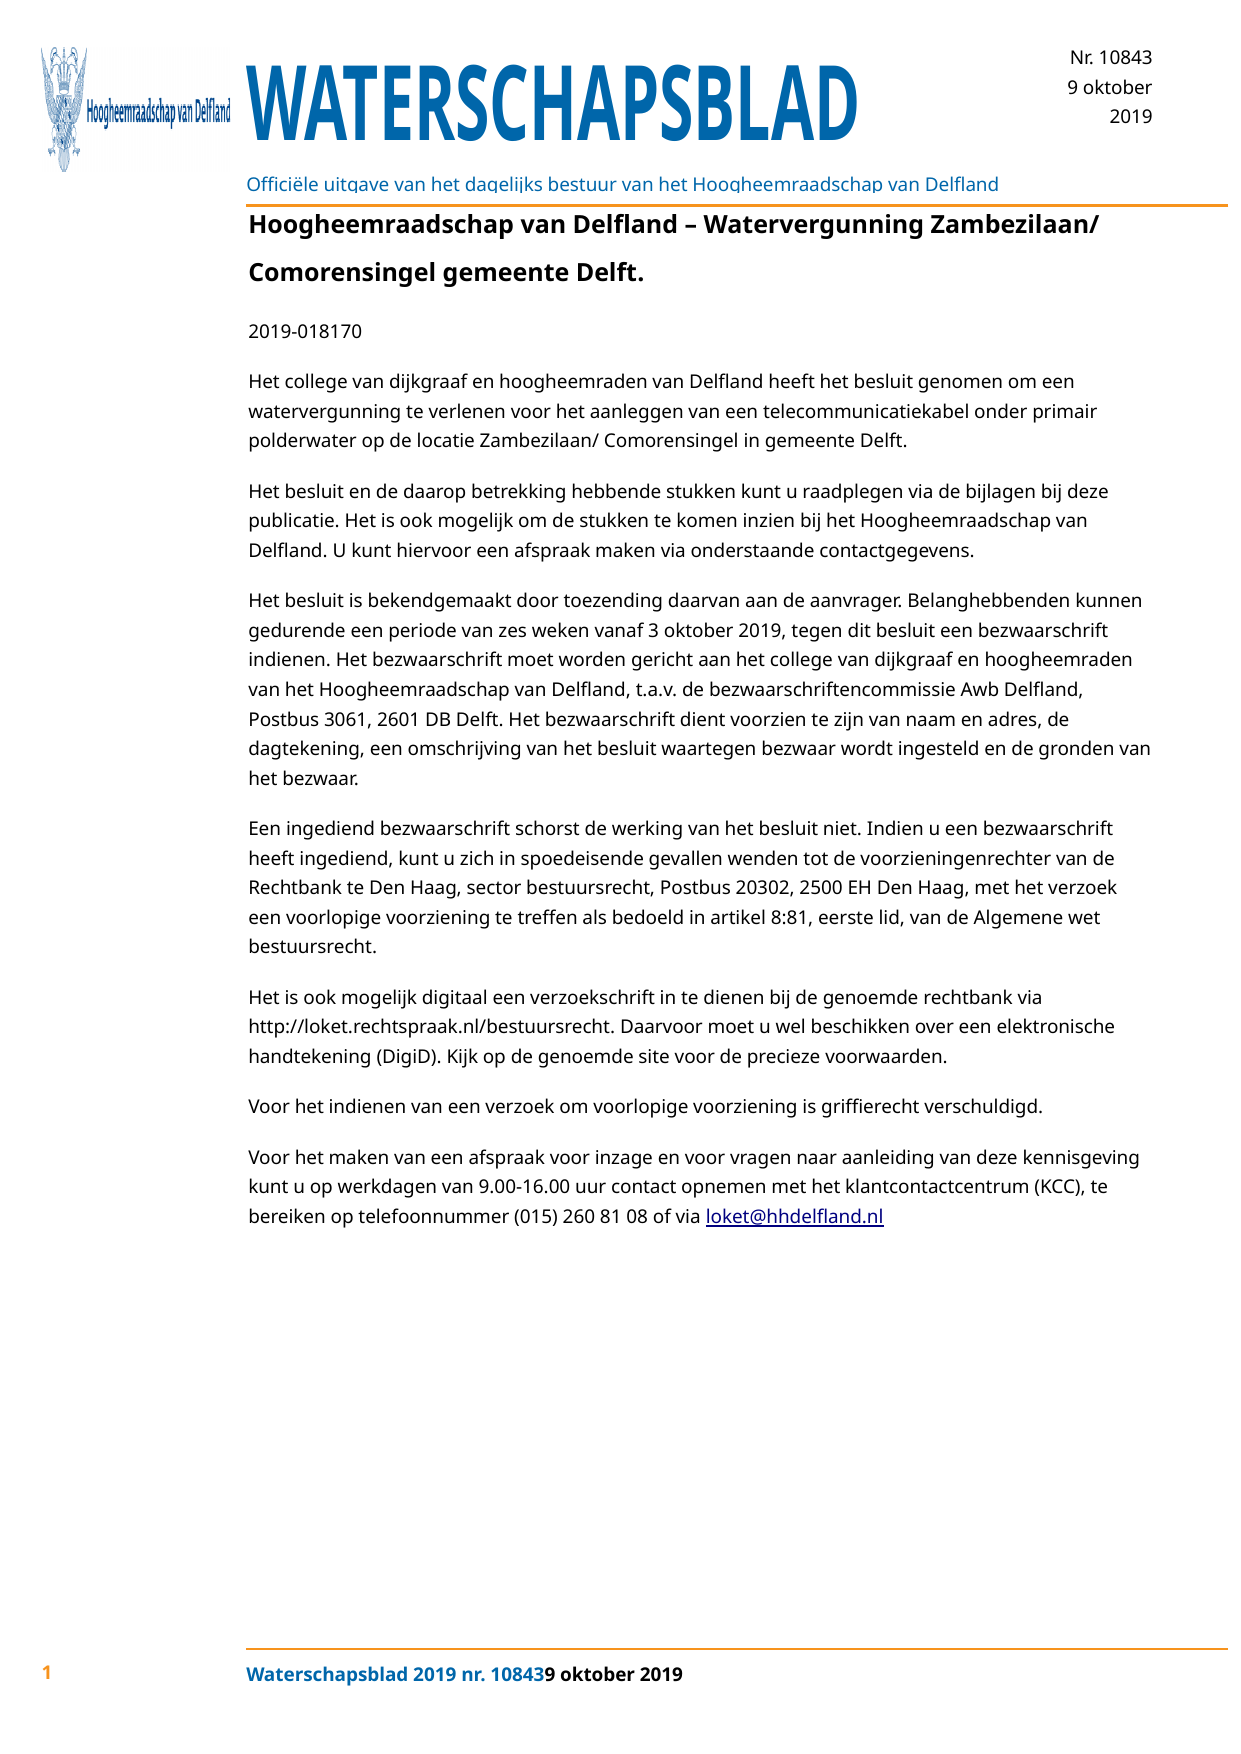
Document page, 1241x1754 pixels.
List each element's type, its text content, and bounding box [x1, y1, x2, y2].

text 2019-018170 [248, 318, 1152, 344]
text Het besluit en de daarop betrekking hebbende stukken kunt u raadplegen via de bijlagen bij deze publicatie. Het is ook mogelijk om de stukken te komen inzien bij het Hoogheemraadschap van Delfland. U kunt hiervoor een afspraak maken via onderstaande contactgegevens. [248, 478, 1152, 563]
text Het college van dijkgraaf en hoogheemraden van Delfland heeft het besluit genomen om een watervergunning te verlenen voor het aanleggen van een telecommunicatiekabel onder primair polderwater op de locatie Zambezilaan/ Comorensingel in gemeente Delft. [248, 368, 1152, 453]
text Het besluit is bekendgemaakt door toezending daarvan aan de aanvrager. Belanghebbenden kunnen gedurende een periode van zes weken vanaf 3 oktober 2019, tegen dit besluit een bezwaarschrift indienen. Het bezwaarschrift moet worden gericht aan het college van dijkgraaf en hoogheemraden van het Hoogheemraadschap van Delfland, t.a.v. de bezwaarschriftencommissie Awb Delfland, Postbus 3061, 2601 DB Delft. Het bezwaarschrift dient voorzien te zijn van naam en adres, de dagtekening, een omschrijving van het besluit waartegen bezwaar wordt ingesteld en de gronden van het bezwaar. [248, 587, 1152, 791]
picture [41, 47, 231, 172]
text Voor het indienen van een verzoek om voorlopige voorziening is griffierecht verschuldigd. [248, 1094, 1152, 1119]
text Een ingediend bezwaarschrift schorst de werking van het besluit niet. Indien u een bezwaarschrift heeft ingediend, kunt u zich in spoedeisende gevallen wenden tot de voorzieningenrechter van de Rechtbank te Den Haag, sector bestuursrecht, Postbus 20302, 2500 EH Den Haag, met het verzoek een voorlopige voorziening te treffen als bedoeld in artikel 8:81, eerste lid, van de Algemene wet bestuursrecht. [248, 815, 1152, 959]
text Het is ook mogelijk digitaal een verzoekschrift in te dienen bij de genoemde rechtbank via http://loket.rechtspraak.nl/bestuursrecht. Daarvoor moet u wel beschikken over een elektronische handtekening (DigiD). Kijk op de genoemde site voor de precieze voorwaarden. [248, 984, 1152, 1069]
text Hoogheemraadschap van Delfland – Watervergunning Zambezilaan/ Comorensingel gemeente Delft. [248, 207, 1152, 288]
text Voor het maken van een afspraak voor inzage en voor vragen naar aanleiding van deze kennisgeving kunt u op werkdagen van 9.00-16.00 uur contact opnemen met het klantcontactcentrum (KCC), te bereiken op telefoonnummer (015) 260 81 08 of via loket@hhdelfland.nl [248, 1144, 1152, 1229]
